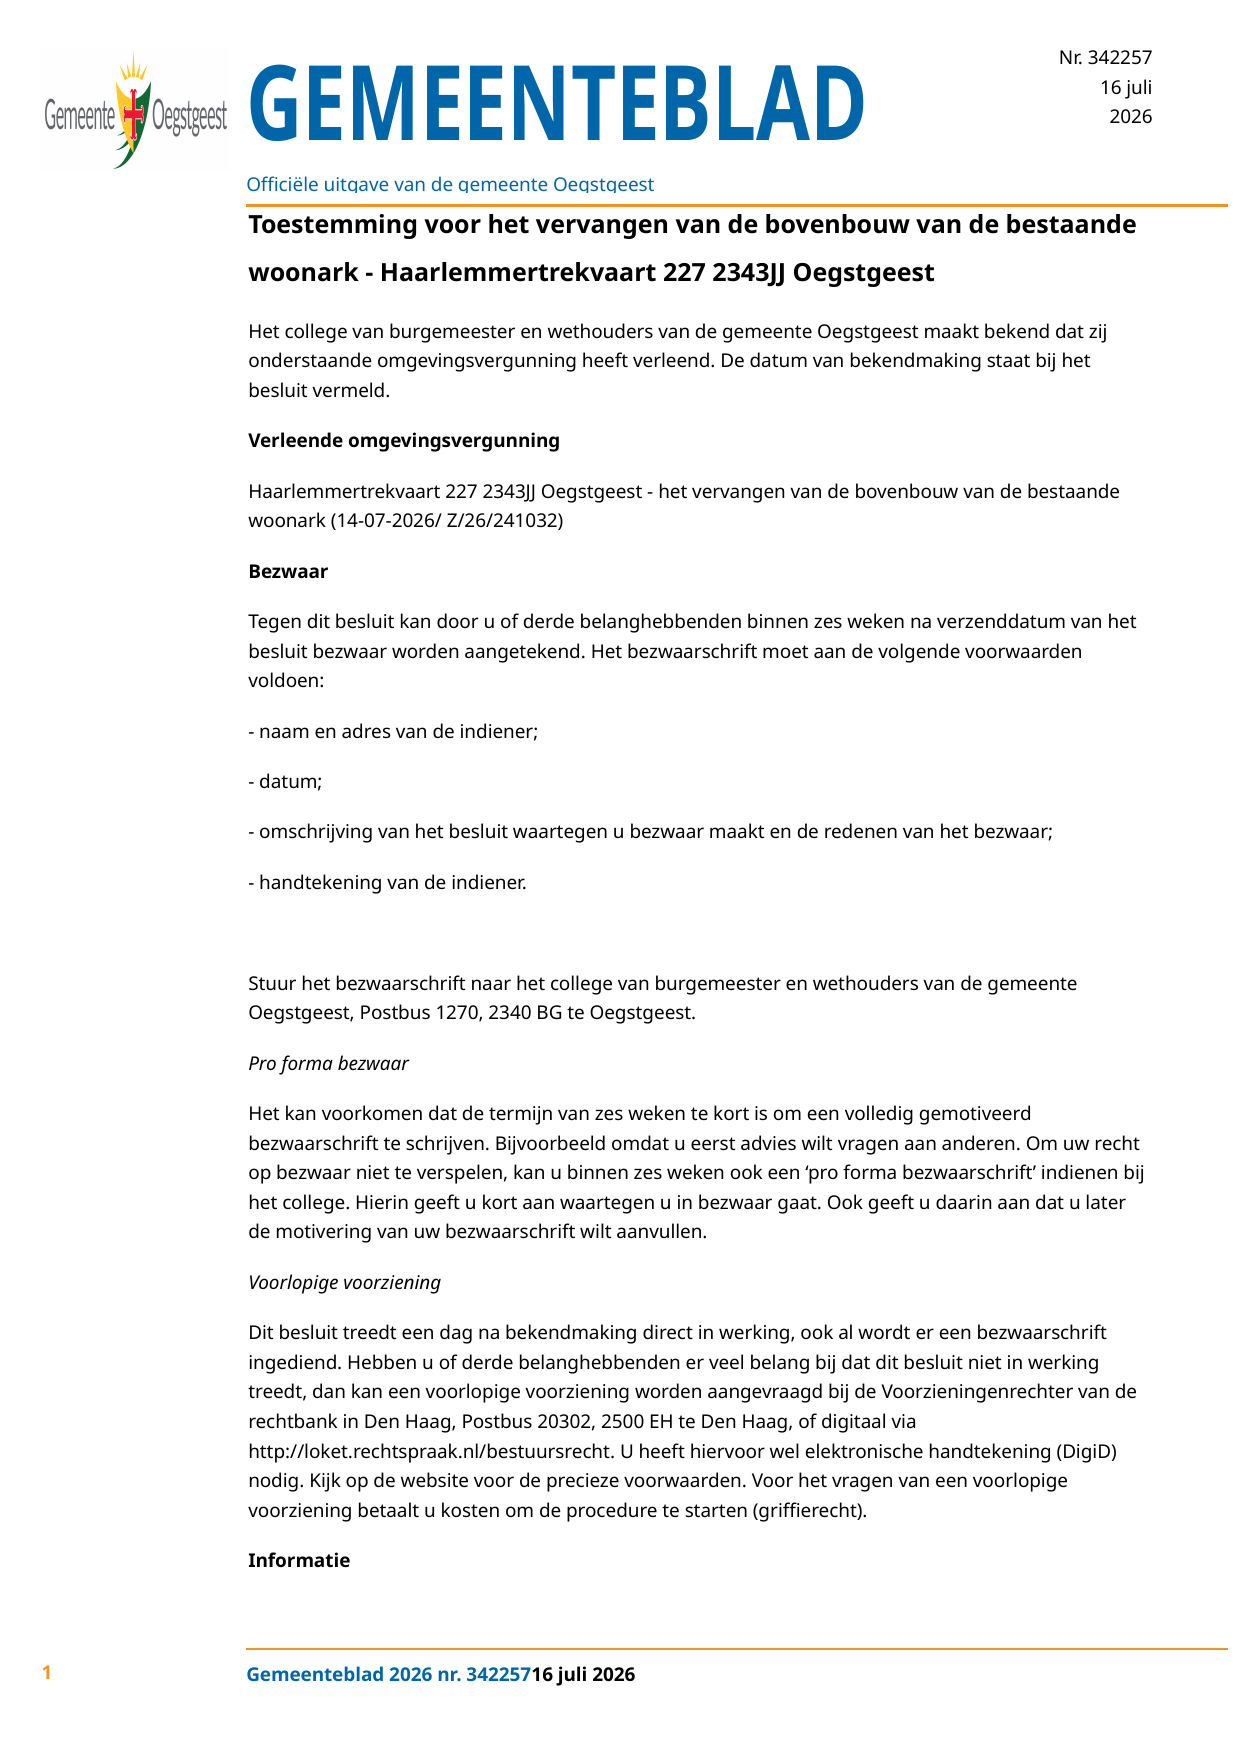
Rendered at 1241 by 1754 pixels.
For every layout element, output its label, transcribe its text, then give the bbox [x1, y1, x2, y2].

text Het college van burgemeester en wethouders van de gemeente Oegstgeest maakt bekend dat zij onderstaande omgevingsvergunning heeft verleend. De datum van bekendmaking staat bij het besluit vermeld. [248, 318, 1152, 403]
text Het kan voorkomen dat de termijn van zes weken te kort is om een volledig gemotiveerd bezwaarschrift te schrijven. Bijvoorbeeld omdat u eerst advies wilt vragen aan anderen. Om uw recht op bezwaar niet te verspelen, kan u binnen zes weken ook een ‘pro forma bezwaarschrift’ indienen bij het college. Hierin geeft u kort aan waartegen u in bezwaar gaat. Ook geeft u daarin aan dat u later de motivering van uw bezwaarschrift wilt aanvullen. [248, 1100, 1152, 1244]
text Dit besluit treedt een dag na bekendmaking direct in werking, ook al wordt er een bezwaarschrift ingediend. Hebben u of derde belanghebbenden er veel belang bij dat dit besluit niet in werking treedt, dan kan een voorlopige voorziening worden aangevraagd bij de Voorzieningenrechter van de rechtbank in Den Haag, Postbus 20302, 2500 EH te Den Haag, of digitaal via http://loket.rechtspraak.nl/bestuursrecht. U heeft hiervoor wel elektronische handtekening (DigiD) nodig. Kijk op de website voor de precieze voorwaarden. Voor het vragen van een voorlopige voorziening betaalt u kosten om de procedure te starten (griffierecht). [248, 1319, 1152, 1523]
text Voorlopige voorziening [248, 1269, 1152, 1295]
text - omschrijving van het besluit waartegen u bezwaar maakt en de redenen van het bezwaar; [248, 819, 1152, 844]
text Haarlemmertrekvaart 227 2343JJ Oegstgeest - het vervangen van de bovenbouw van de bestaande woonark (14-07-2026/ Z/26/241032) [248, 478, 1152, 533]
text - handtekening van de indiener. [248, 869, 1152, 895]
text - datum; [248, 768, 1152, 794]
text Toestemming voor het vervangen van de bovenbouw van de bestaande woonark - Haarlemmertrekvaart 227 2343JJ Oegstgeest [248, 207, 1152, 288]
text Tegen dit besluit kan door u of derde belanghebbenden binnen zes weken na verzenddatum van het besluit bezwaar worden aangetekend. Het bezwaarschrift moet aan de volgende voorwaarden voldoen: [248, 608, 1152, 693]
picture [41, 47, 231, 172]
text Pro forma bezwaar [248, 1050, 1152, 1076]
text - naam en adres van de indiener; [248, 718, 1152, 744]
text Informatie [248, 1547, 1152, 1573]
text Bezwaar [248, 558, 1152, 584]
text Stuur het bezwaarschrift naar het college van burgemeester en wethouders van de gemeente Oegstgeest, Postbus 1270, 2340 BG te Oegstgeest. [248, 970, 1152, 1025]
text Verleende omgevingsvergunning [248, 427, 1152, 453]
